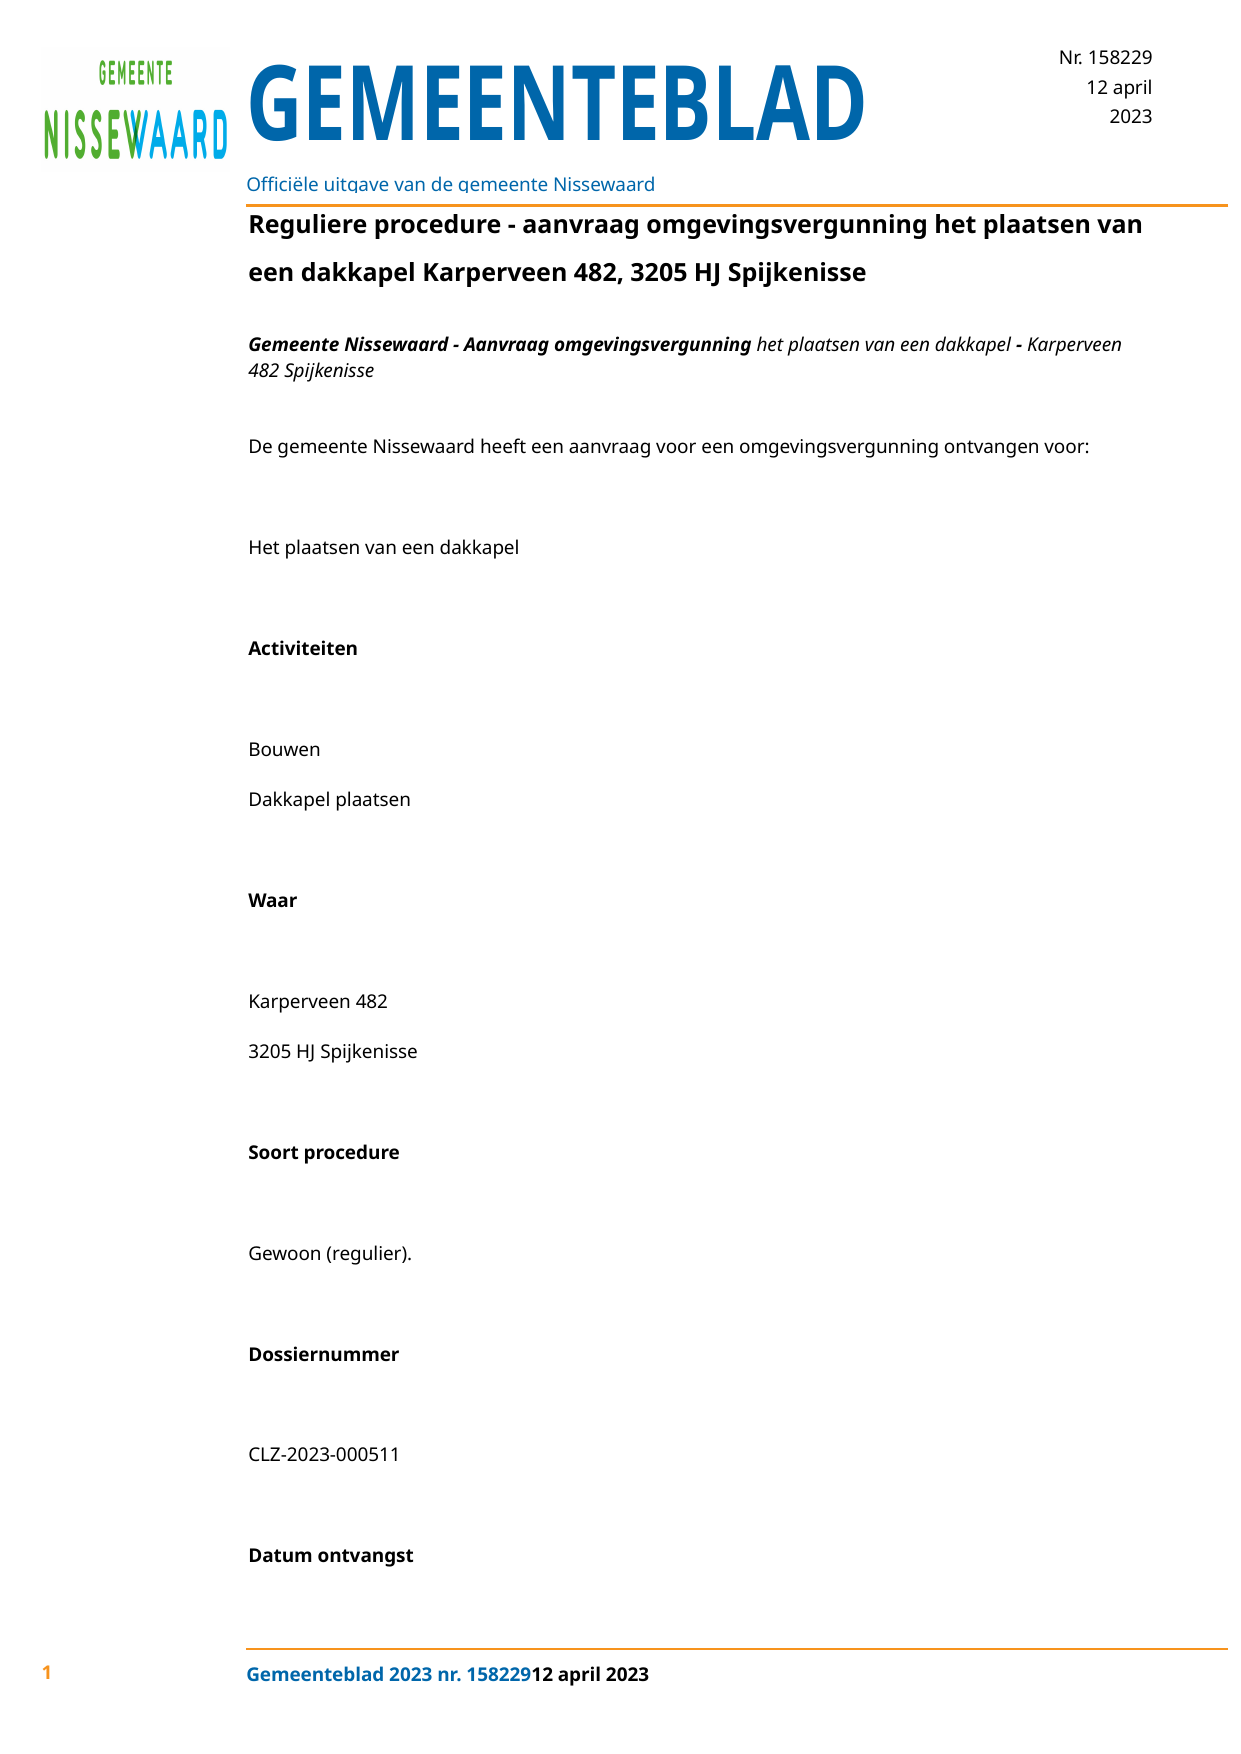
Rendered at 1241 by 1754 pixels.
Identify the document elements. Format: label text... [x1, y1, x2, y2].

text Gewoon (regulier). [248, 1240, 1152, 1266]
text 3205 HJ Spijkenisse [248, 1038, 1152, 1064]
text Dossiernummer [248, 1341, 1152, 1367]
text Het plaatsen van een dakkapel [248, 534, 1152, 560]
text De gemeente Nissewaard heeft een aanvraag voor een omgevingsvergunning ontvangen voor: [248, 433, 1152, 459]
text Activiteiten [248, 635, 1152, 661]
text Soort procedure [248, 1139, 1152, 1165]
text Karperveen 482 [248, 988, 1152, 1014]
text Datum ontvangst [248, 1542, 1152, 1568]
text Bouwen [248, 736, 1152, 762]
text CLZ-2023-000511 [248, 1442, 1152, 1467]
text Gemeente Nissewaard - Aanvraag omgevingsvergunning het plaatsen van een dakkapel - Karperveen 482 Spijkenisse [248, 331, 1152, 383]
text Reguliere procedure - aanvraag omgevingsvergunning het plaatsen van een dakkapel Karperveen 482, 3205 HJ Spijkenisse [248, 207, 1152, 288]
text Dakkapel plaatsen [248, 786, 1152, 812]
picture [41, 47, 231, 172]
text Waar [248, 887, 1152, 913]
